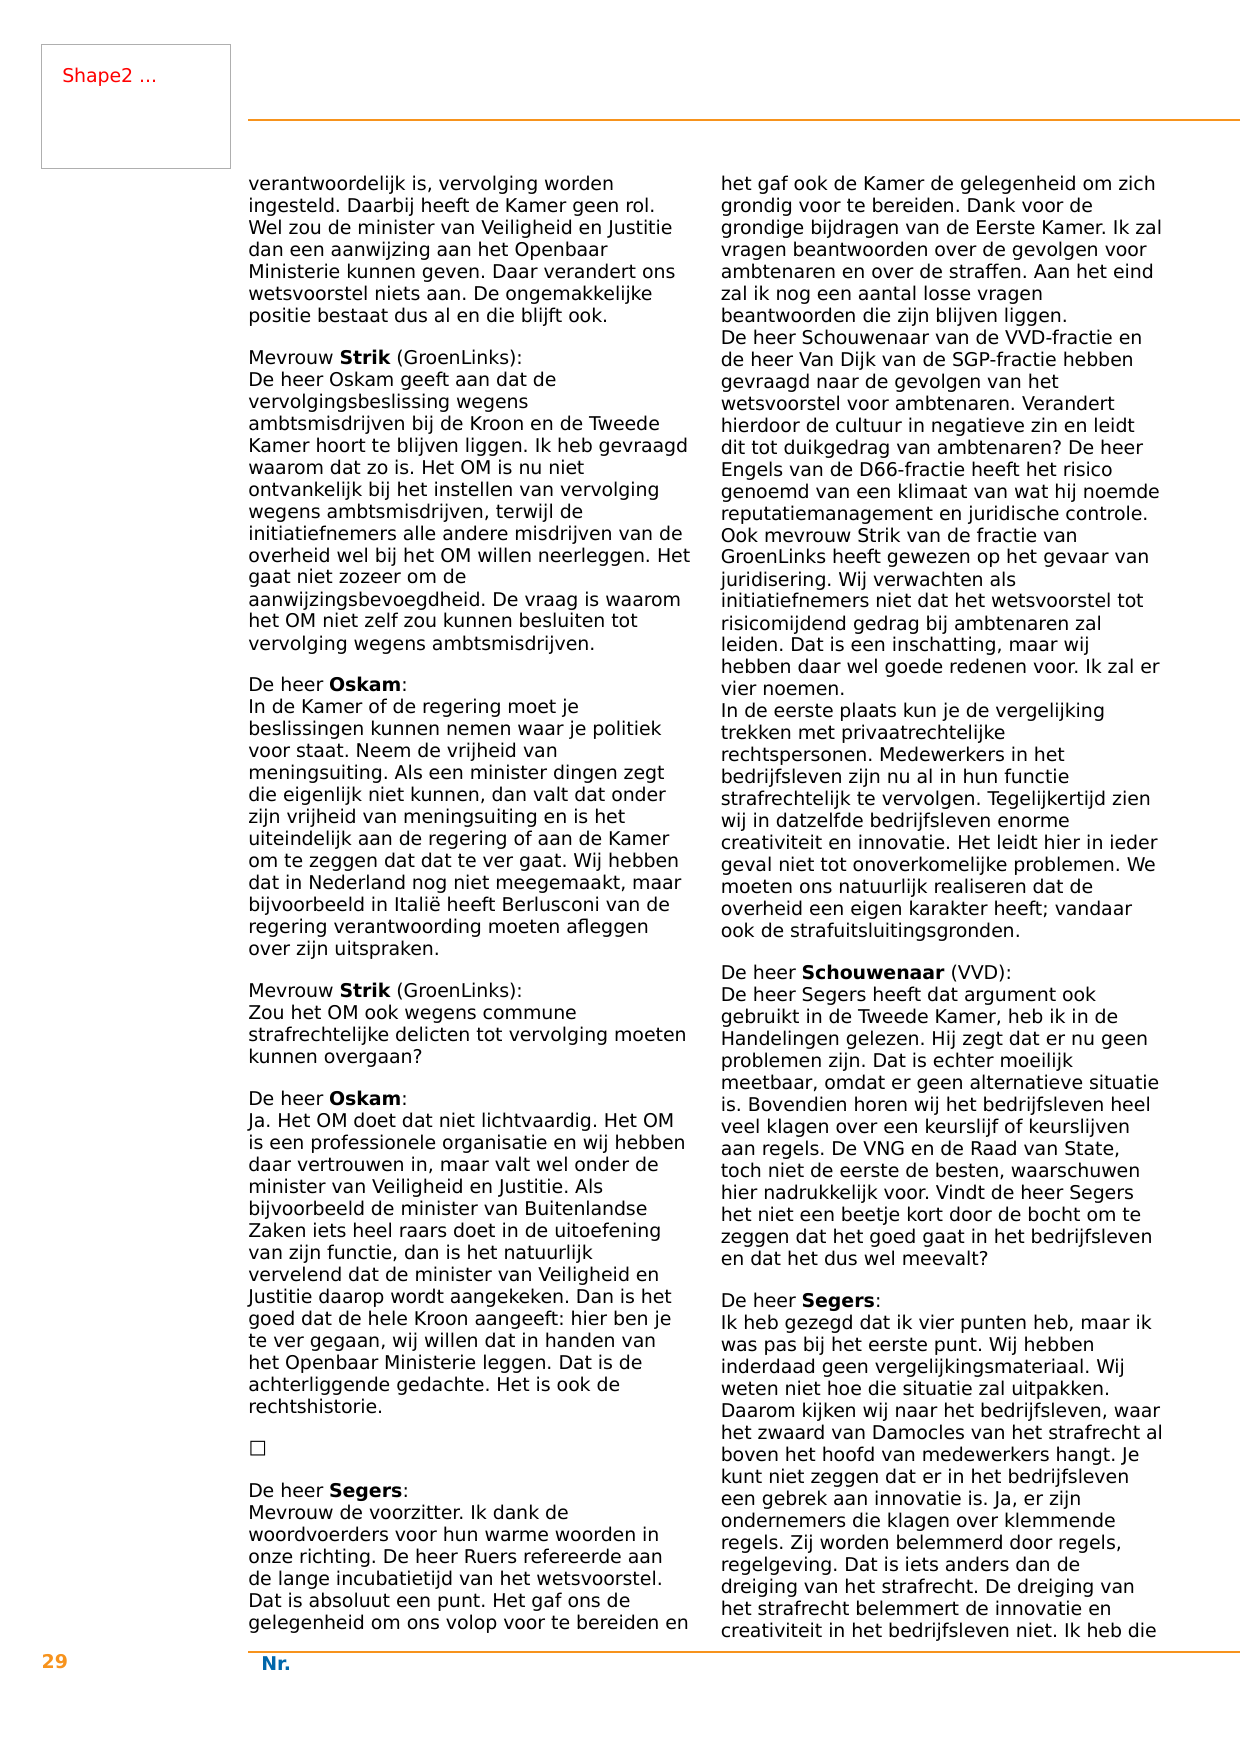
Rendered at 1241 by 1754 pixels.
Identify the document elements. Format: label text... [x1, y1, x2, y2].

text De heer Oskam: [248, 1088, 691, 1110]
text Mevrouw de voorzitter. Ik dank de woordvoerders voor hun warme woorden in onze richting. De heer Ruers refereerde aan de lange incubatietijd van het wetsvoorstel. Dat is absoluut een punt. Het gaf ons de gelegenheid om ons volop voor te bereiden en [248, 1502, 691, 1633]
text In de eerste plaats kun je de vergelijking trekken met privaatrechtelijke rechtspersonen. Medewerkers in het bedrijfsleven zijn nu al in hun functie strafrechtelijk te vervolgen. Tegelijkertijd zien wij in datzelfde bedrijfsleven enorme creativiteit en innovatie. Het leidt hier in ieder geval niet tot onoverkomelijke problemen. We moeten ons natuurlijk realiseren dat de overheid een eigen karakter heeft; vandaar ook de strafuitsluitingsgronden. [721, 700, 1163, 942]
text De heer Oskam: [248, 674, 691, 696]
text De heer Segers heeft dat argument ook gebruikt in de Tweede Kamer, heb ik in de Handelingen gelezen. Hij zegt dat er nu geen problemen zijn. Dat is echter moeilijk meetbaar, omdat er geen alternatieve situatie is. Bovendien horen wij het bedrijfsleven heel veel klagen over een keurslijf of keurslijven aan regels. De VNG en de Raad van State, toch niet de eerste de besten, waarschuwen hier nadrukkelijk voor. Vindt de heer Segers het niet een beetje kort door de bocht om te zeggen dat het goed gaat in het bedrijfsleven en dat het dus wel meevalt? [721, 984, 1163, 1270]
text Zou het OM ook wegens commune strafrechtelijke delicten tot vervolging moeten kunnen overgaan? [248, 1002, 691, 1068]
text De heer Segers: [721, 1290, 1163, 1312]
text In de Kamer of de regering moet je beslissingen kunnen nemen waar je politiek voor staat. Neem de vrijheid van meningsuiting. Als een minister dingen zegt die eigenlijk niet kunnen, dan valt dat onder zijn vrijheid van meningsuiting en is het uiteindelijk aan de regering of aan de Kamer om te zeggen dat dat te ver gaat. Wij hebben dat in Nederland nog niet meegemaakt, maar bijvoorbeeld in Italië heeft Berlusconi van de regering verantwoording moeten afleggen over zijn uitspraken. [248, 696, 691, 960]
text Ja. Het OM doet dat niet lichtvaardig. Het OM is een professionele organisatie en wij hebben daar vertrouwen in, maar valt wel onder de minister van Veiligheid en Justitie. Als bijvoorbeeld de minister van Buitenlandse Zaken iets heel raars doet in de uitoefening van zijn functie, dan is het natuurlijk vervelend dat de minister van Veiligheid en Justitie daarop wordt aangekeken. Dan is het goed dat de hele Kroon aangeeft: hier ben je te ver gegaan, wij willen dat in handen van het Openbaar Ministerie leggen. Dat is de achterliggende gedachte. Het is ook de rechtshistorie. [248, 1110, 691, 1418]
text ⬜ [248, 1438, 691, 1460]
text verantwoordelijk is, vervolging worden ingesteld. Daarbij heeft de Kamer geen rol. Wel zou de minister van Veiligheid en Justitie dan een aanwijzing aan het Openbaar Ministerie kunnen geven. Daar verandert ons wetsvoorstel niets aan. De ongemakkelijke positie bestaat dus al en die blijft ook. [248, 173, 691, 327]
text Mevrouw Strik (GroenLinks): [248, 347, 691, 369]
text De heer Schouwenaar van de VVD-fractie en de heer Van Dijk van de SGP-fractie hebben gevraagd naar de gevolgen van het wetsvoorstel voor ambtenaren. Verandert hierdoor de cultuur in negatieve zin en leidt dit tot duikgedrag van ambtenaren? De heer Engels van de D66-fractie heeft het risico genoemd van een klimaat van wat hij noemde reputatiemanagement en juridische controle. Ook mevrouw Strik van de fractie van GroenLinks heeft gewezen op het gevaar van juridisering. Wij verwachten als initiatiefnemers niet dat het wetsvoorstel tot risicomijdend gedrag bij ambtenaren zal leiden. Dat is een inschatting, maar wij hebben daar wel goede redenen voor. Ik zal er vier noemen. [721, 327, 1163, 700]
text De heer Schouwenaar (VVD): [721, 962, 1163, 984]
text De heer Oskam geeft aan dat de vervolgingsbeslissing wegens ambtsmisdrijven bij de Kroon en de Tweede Kamer hoort te blijven liggen. Ik heb gevraagd waarom dat zo is. Het OM is nu niet ontvankelijk bij het instellen van vervolging wegens ambtsmisdrijven, terwijl de initiatiefnemers alle andere misdrijven van de overheid wel bij het OM willen neerleggen. Het gaat niet zozeer om de aanwijzingsbevoegdheid. De vraag is waarom het OM niet zelf zou kunnen besluiten tot vervolging wegens ambtsmisdrijven. [248, 369, 691, 654]
text Ik heb gezegd dat ik vier punten heb, maar ik was pas bij het eerste punt. Wij hebben inderdaad geen vergelijkingsmateriaal. Wij weten niet hoe die situatie zal uitpakken. Daarom kijken wij naar het bedrijfsleven, waar het zwaard van Damocles van het strafrecht al boven het hoofd van medewerkers hangt. Je kunt niet zeggen dat er in het bedrijfsleven een gebrek aan innovatie is. Ja, er zijn ondernemers die klagen over klemmende regels. Zij worden belemmerd door regels, regelgeving. Dat is iets anders dan de dreiging van het strafrecht. De dreiging van het strafrecht belemmert de innovatie en creativiteit in het bedrijfsleven niet. Ik heb die [721, 1312, 1163, 1641]
text Mevrouw Strik (GroenLinks): [248, 980, 691, 1002]
text het gaf ook de Kamer de gelegenheid om zich grondig voor te bereiden. Dank voor de grondige bijdragen van de Eerste Kamer. Ik zal vragen beantwoorden over de gevolgen voor ambtenaren en over de straffen. Aan het eind zal ik nog een aantal losse vragen beantwoorden die zijn blijven liggen. [721, 173, 1163, 327]
text De heer Segers: [248, 1480, 691, 1502]
